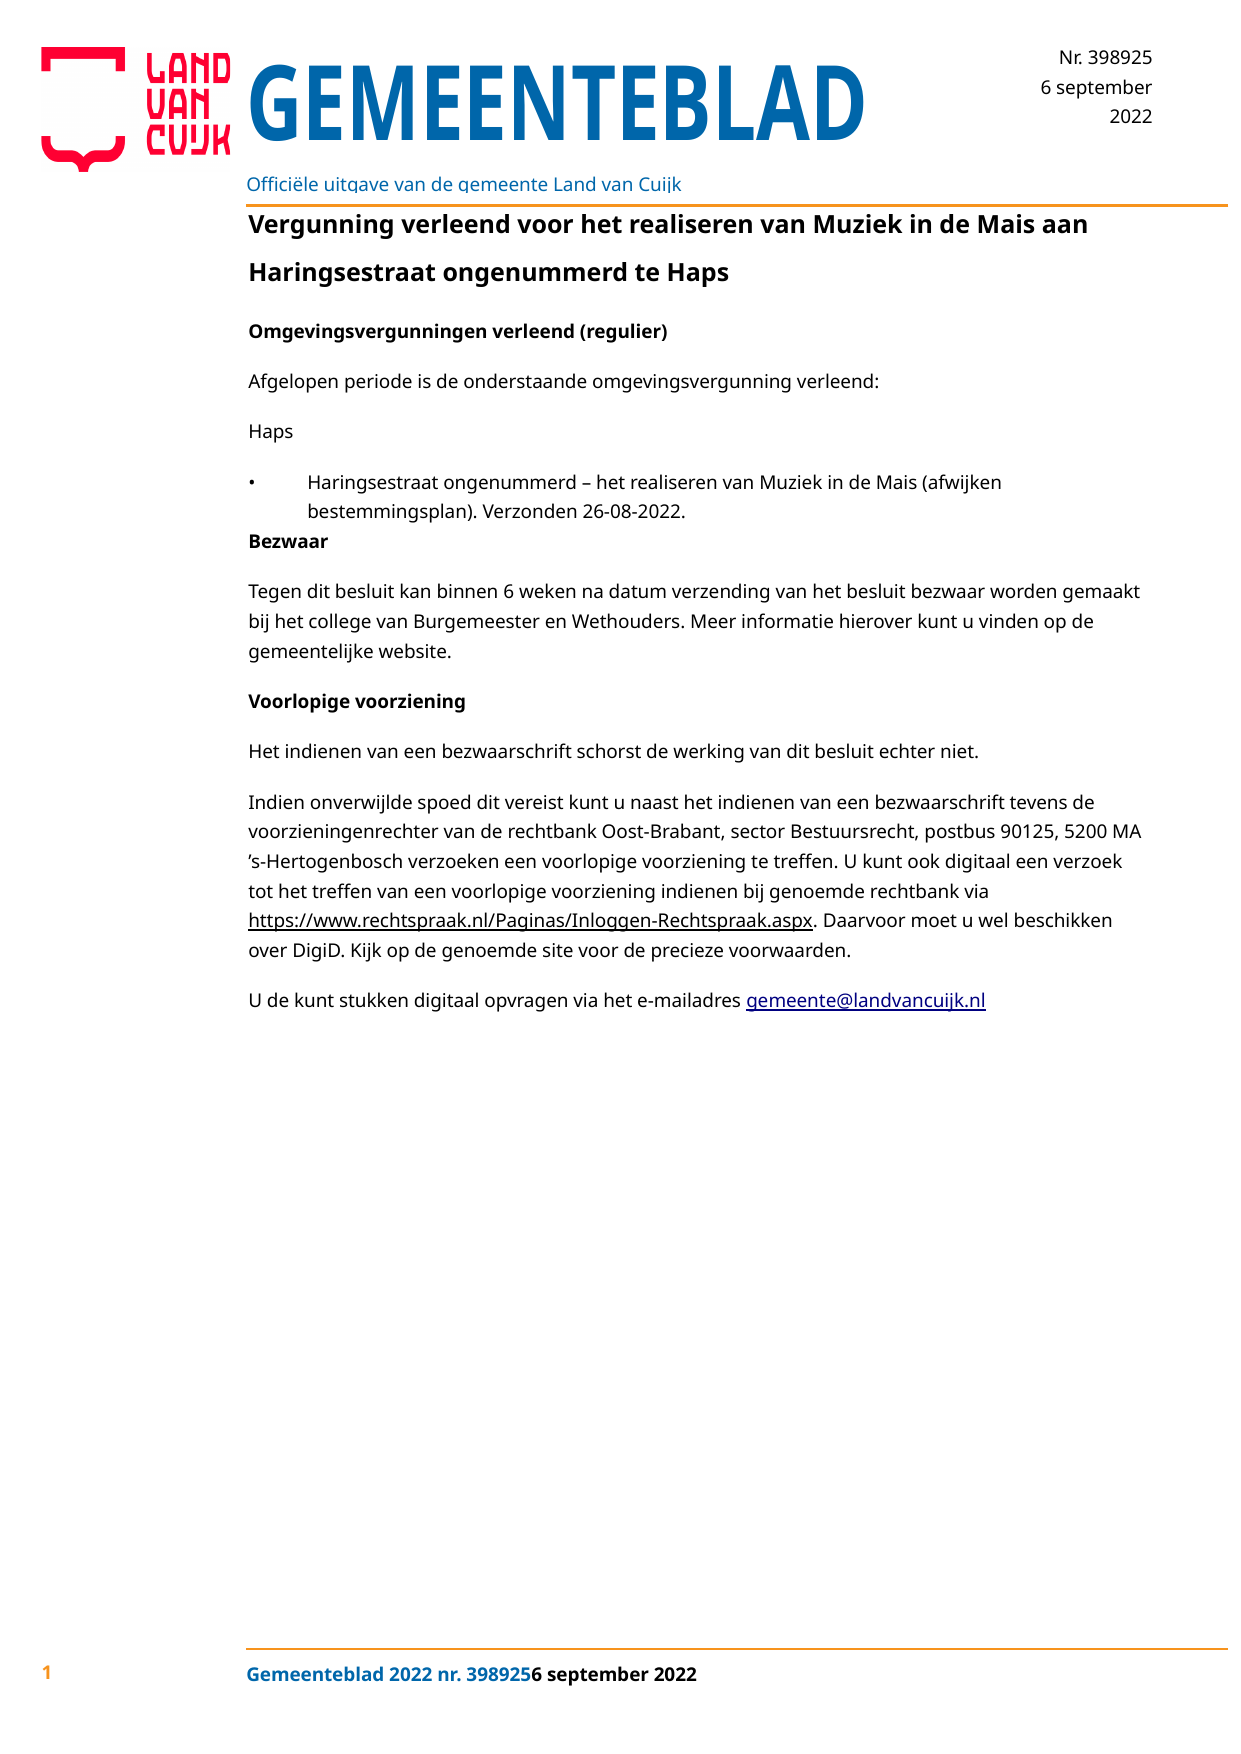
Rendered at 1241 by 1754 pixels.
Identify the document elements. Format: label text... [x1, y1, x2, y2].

text Bezwaar [248, 528, 1152, 554]
text Haps [248, 419, 1152, 444]
text Afgelopen periode is de onderstaande omgevingsvergunning verleend: [248, 368, 1152, 394]
text Tegen dit besluit kan binnen 6 weken na datum verzending van het besluit bezwaar worden gemaakt bij het college van Burgemeester en Wethouders. Meer informatie hierover kunt u vinden op de gemeentelijke website. [248, 579, 1152, 664]
text Vergunning verleend voor het realiseren van Muziek in de Mais aan Haringsestraat ongenummerd te Haps [248, 207, 1152, 288]
list Haringsestraat ongenummerd – het realiseren van Muziek in de Mais (afwijken bestemmingsplan). Verzonden 26-08-2022. [248, 469, 1152, 524]
picture [41, 47, 231, 172]
text Indien onverwijlde spoed dit vereist kunt u naast het indienen van een bezwaarschrift tevens de voorzieningenrechter van de rechtbank Oost-Brabant, sector Bestuursrecht, postbus 90125, 5200 MA ’s-Hertogenbosch verzoeken een voorlopige voorziening te treffen. U kunt ook digitaal een verzoek tot het treffen van een voorlopige voorziening indienen bij genoemde rechtbank via https://www.rechtspraak.nl/Paginas/Inloggen-Rechtspraak.aspx. Daarvoor moet u wel beschikken over DigiD. Kijk op de genoemde site voor de precieze voorwaarden. [248, 789, 1152, 963]
text Het indienen van een bezwaarschrift schorst de werking van dit besluit echter niet. [248, 739, 1152, 764]
text Voorlopige voorziening [248, 688, 1152, 714]
text Omgevingsvergunningen verleend (regulier) [248, 318, 1152, 344]
text U de kunt stukken digitaal opvragen via het e-mailadres gemeente@landvancuijk.nl [248, 987, 1152, 1013]
